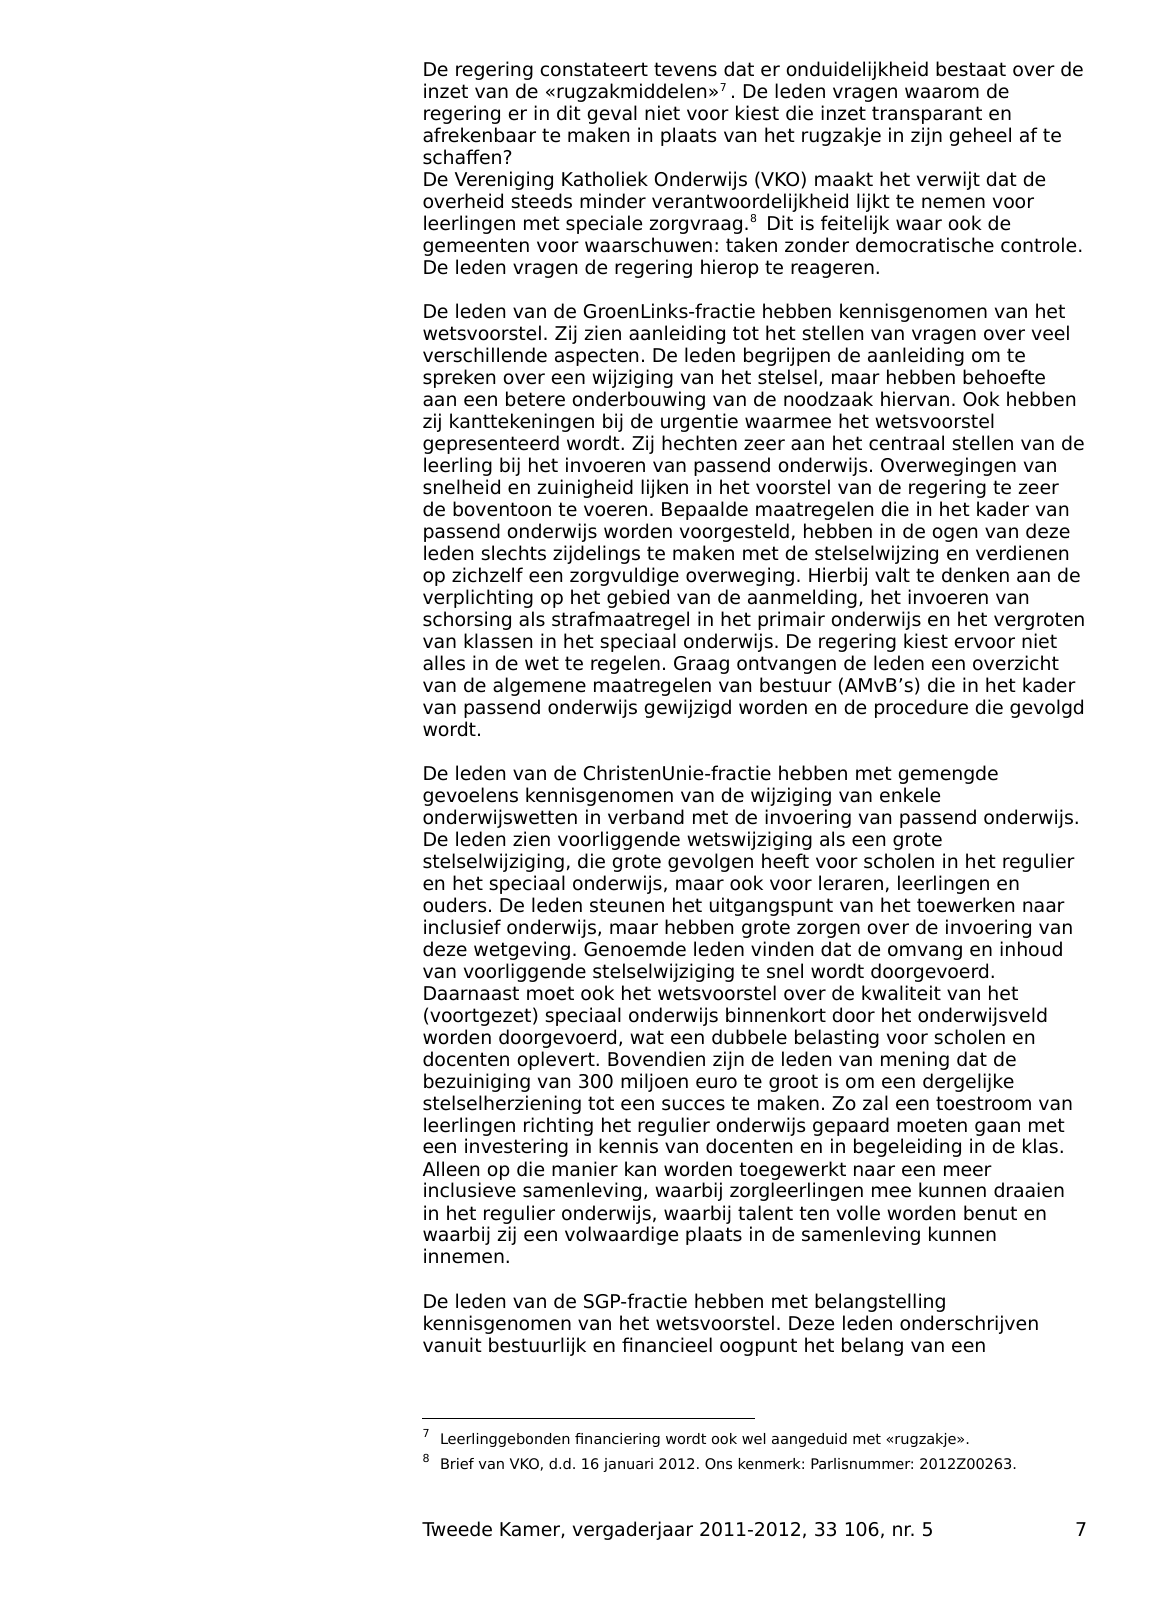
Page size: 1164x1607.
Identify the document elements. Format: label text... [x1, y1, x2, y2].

text Leerlinggebonden financiering wordt ook wel aangeduid met «rugzakje». [422, 1427, 1087, 1449]
text De leden van de SGP-fractie hebben met belangstelling kennisgenomen van het wetsvoorstel. Deze leden onderschrijven vanuit bestuurlijk en financieel oogpunt het belang van een [422, 1291, 1087, 1356]
text Brief van VKO, d.d. 16 januari 2012. Ons kenmerk: Parlisnummer: 2012Z00263. [422, 1452, 1087, 1474]
text De leden van de ChristenUnie-fractie hebben met gemengde gevoelens kennisgenomen van de wijziging van enkele onderwijswetten in verband met de invoering van passend onderwijs. De leden zien voorliggende wetswijziging als een grote stelselwijziging, die grote gevolgen heeft voor scholen in het regulier en het speciaal onderwijs, maar ook voor leraren, leerlingen en ouders. De leden steunen het uitgangspunt van het toewerken naar inclusief onderwijs, maar hebben grote zorgen over de invoering van deze wetgeving. Genoemde leden vinden dat de omvang en inhoud van voorliggende stelselwijziging te snel wordt doorgevoerd. Daarnaast moet ook het wetsvoorstel over de kwaliteit van het (voortgezet) speciaal onderwijs binnenkort door het onderwijsveld worden doorgevoerd, wat een dubbele belasting voor scholen en docenten oplevert. Bovendien zijn de leden van mening dat de bezuiniging van 300 miljoen euro te groot is om een dergelijke stelselherziening tot een succes te maken. Zo zal een toestroom van leerlingen richting het regulier onderwijs gepaard moeten gaan met een investering in kennis van docenten en in begeleiding in de klas. Alleen op die manier kan worden toegewerkt naar een meer inclusieve samenleving, waarbij zorgleerlingen mee kunnen draaien in het regulier onderwijs, waarbij talent ten volle worden benut en waarbij zij een volwaardige plaats in de samenleving kunnen innemen. [422, 763, 1087, 1268]
text De leden van de GroenLinks-fractie hebben kennisgenomen van het wetsvoorstel. Zij zien aanleiding tot het stellen van vragen over veel verschillende aspecten. De leden begrijpen de aanleiding om te spreken over een wijziging van het stelsel, maar hebben behoefte aan een betere onderbouwing van de noodzaak hiervan. Ook hebben zij kanttekeningen bij de urgentie waarmee het wetsvoorstel gepresenteerd wordt. Zij hechten zeer aan het centraal stellen van de leerling bij het invoeren van passend onderwijs. Overwegingen van snelheid en zuinigheid lijken in het voorstel van de regering te zeer de boventoon te voeren. Bepaalde maatregelen die in het kader van passend onderwijs worden voorgesteld, hebben in de ogen van deze leden slechts zijdelings te maken met de stelselwijzing en verdienen op zichzelf een zorgvuldige overweging. Hierbij valt te denken aan de verplichting op het gebied van de aanmelding, het invoeren van schorsing als strafmaatregel in het primair onderwijs en het vergroten van klassen in het speciaal onderwijs. De regering kiest ervoor niet alles in de wet te regelen. Graag ontvangen de leden een overzicht van de algemene maatregelen van bestuur (AMvB’s) die in het kader van passend onderwijs gewijzigd worden en de procedure die gevolgd wordt. [422, 301, 1087, 741]
text De regering constateert tevens dat er onduidelijkheid bestaat over de inzet van de «rugzakmiddelen». De leden vragen waarom de regering er in dit geval niet voor kiest die inzet transparant en afrekenbaar te maken in plaats van het rugzakje in zijn geheel af te schaffen? [422, 59, 1087, 169]
text De Vereniging Katholiek Onderwijs (VKO) maakt het verwijt dat de overheid steeds minder verantwoordelijkheid lijkt te nemen voor leerlingen met speciale zorgvraag. Dit is feitelijk waar ook de gemeenten voor waarschuwen: taken zonder democratische controle. De leden vragen de regering hierop te reageren. [422, 169, 1087, 279]
